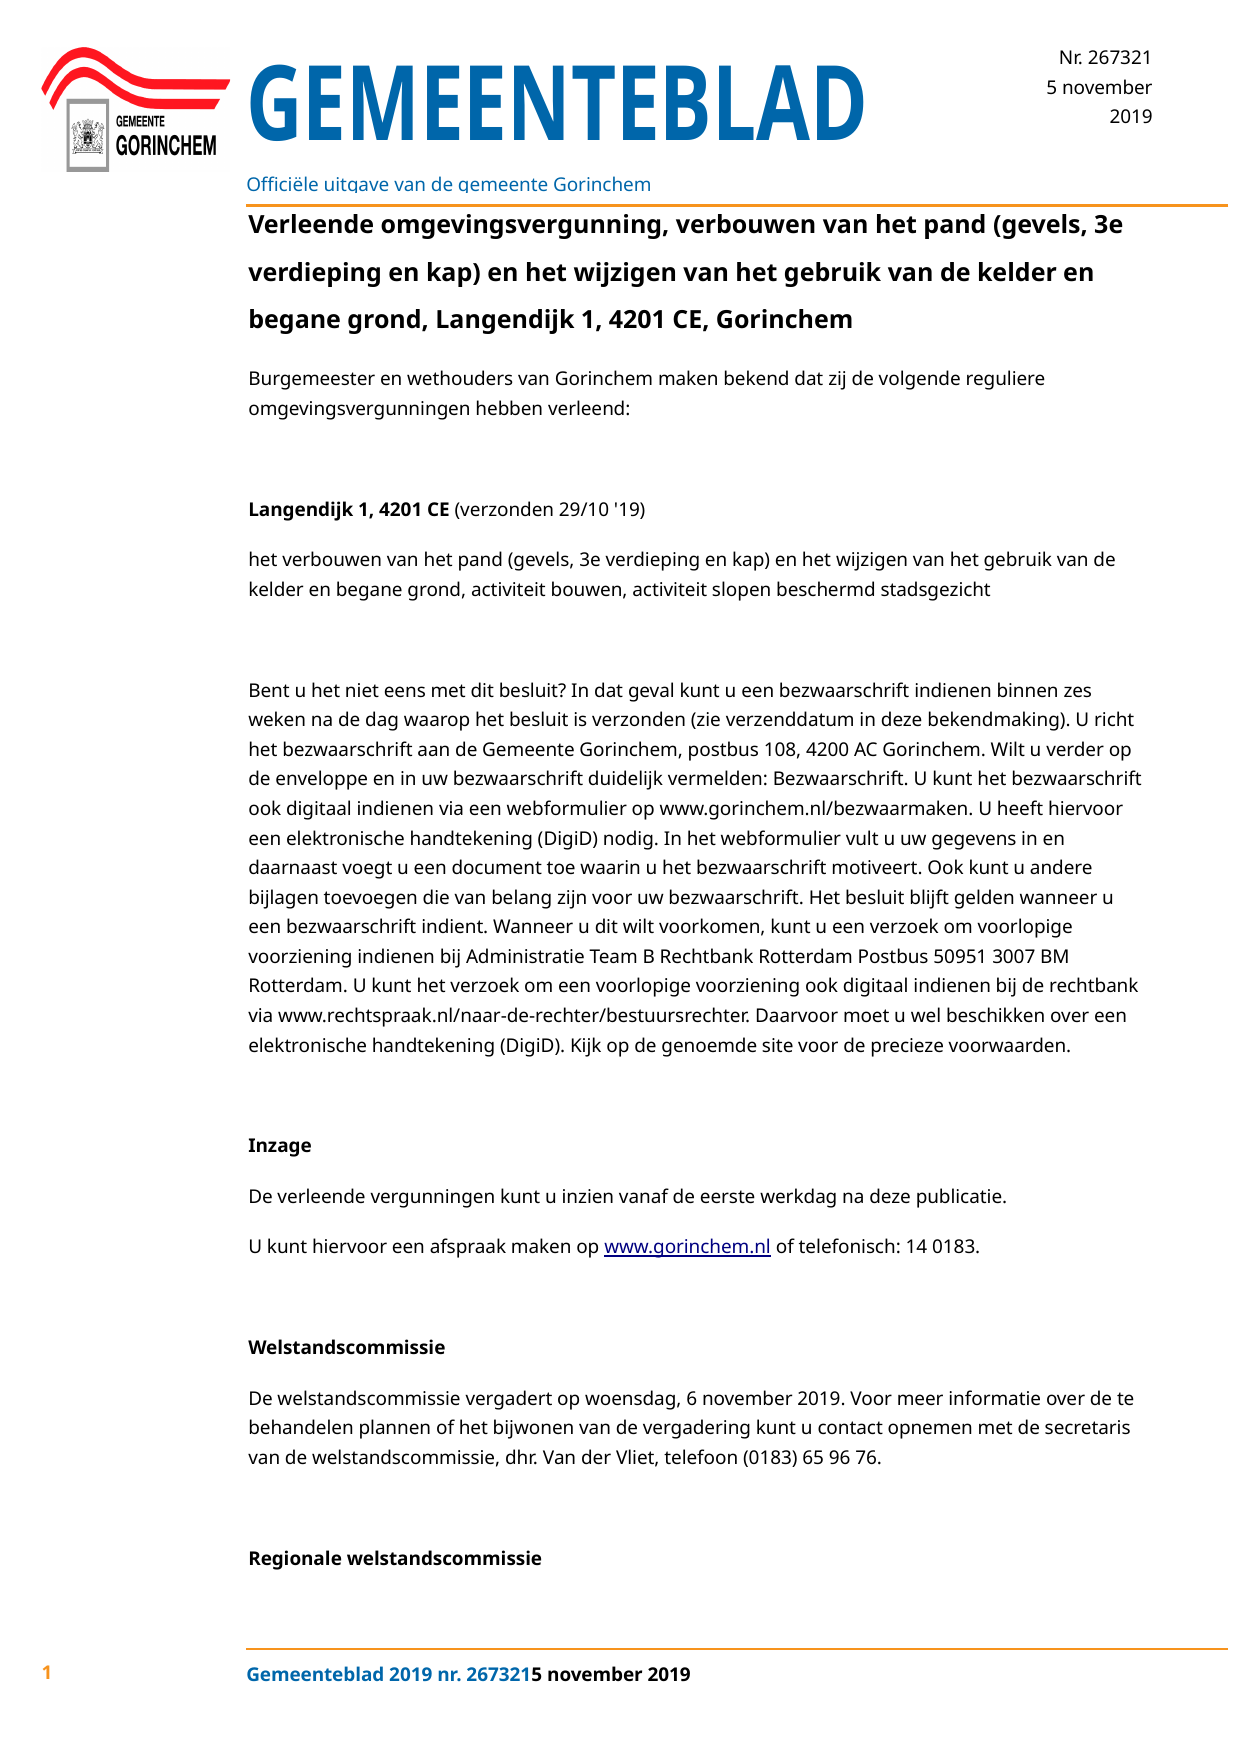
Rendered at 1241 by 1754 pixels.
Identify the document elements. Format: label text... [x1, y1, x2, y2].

text Bent u het niet eens met dit besluit? In dat geval kunt u een bezwaarschrift indienen binnen zes weken na de dag waarop het besluit is verzonden (zie verzenddatum in deze bekendmaking). U richt het bezwaarschrift aan de Gemeente Gorinchem, postbus 108, 4200 AC Gorinchem. Wilt u verder op de enveloppe en in uw bezwaarschrift duidelijk vermelden: Bezwaarschrift. U kunt het bezwaarschrift ook digitaal indienen via een webformulier op www.gorinchem.nl/bezwaarmaken. U heeft hiervoor een elektronische handtekening (DigiD) nodig. In het webformulier vult u uw gegevens in en daarnaast voegt u een document toe waarin u het bezwaarschrift motiveert. Ook kunt u andere bijlagen toevoegen die van belang zijn voor uw bezwaarschrift. Het besluit blijft gelden wanneer u een bezwaarschrift indient. Wanneer u dit wilt voorkomen, kunt u een verzoek om voorlopige voorziening indienen bij Administratie Team B Rechtbank Rotterdam Postbus 50951 3007 BM Rotterdam. U kunt het verzoek om een voorlopige voorziening ook digitaal indienen bij de rechtbank via www.rechtspraak.nl/naar-de-rechter/bestuursrechter. Daarvoor moet u wel beschikken over een elektronische handtekening (DigiD). Kijk op de genoemde site voor de precieze voorwaarden. [248, 677, 1152, 1057]
text De welstandscommissie vergadert op woensdag, 6 november 2019. Voor meer informatie over de te behandelen plannen of het bijwonen van de vergadering kunt u contact opnemen met de secretaris van de welstandscommissie, dhr. Van der Vliet, telefoon (0183) 65 96 76. [248, 1385, 1152, 1469]
text Welstandscommissie [248, 1334, 1152, 1360]
picture [41, 47, 231, 172]
text Langendijk 1, 4201 CE (verzonden 29/10 '19) [248, 496, 1152, 522]
text Inzage [248, 1133, 1152, 1158]
text De verleende vergunningen kunt u inzien vanaf de eerste werkdag na deze publicatie. [248, 1183, 1152, 1209]
text Regionale welstandscommissie [248, 1545, 1152, 1570]
text Verleende omgevingsvergunning, verbouwen van het pand (gevels, 3e verdieping en kap) en het wijzigen van het gebruik van de kelder en begane grond, Langendijk 1, 4201 CE, Gorinchem [248, 207, 1152, 336]
text U kunt hiervoor een afspraak maken op www.gorinchem.nl of telefonisch: 14 0183. [248, 1233, 1152, 1259]
text Burgemeester en wethouders van Gorinchem maken bekend dat zij de volgende reguliere omgevingsvergunningen hebben verleend: [248, 366, 1152, 421]
text het verbouwen van het pand (gevels, 3e verdieping en kap) en het wijzigen van het gebruik van de kelder en begane grond, activiteit bouwen, activiteit slopen beschermd stadsgezicht [248, 546, 1152, 602]
